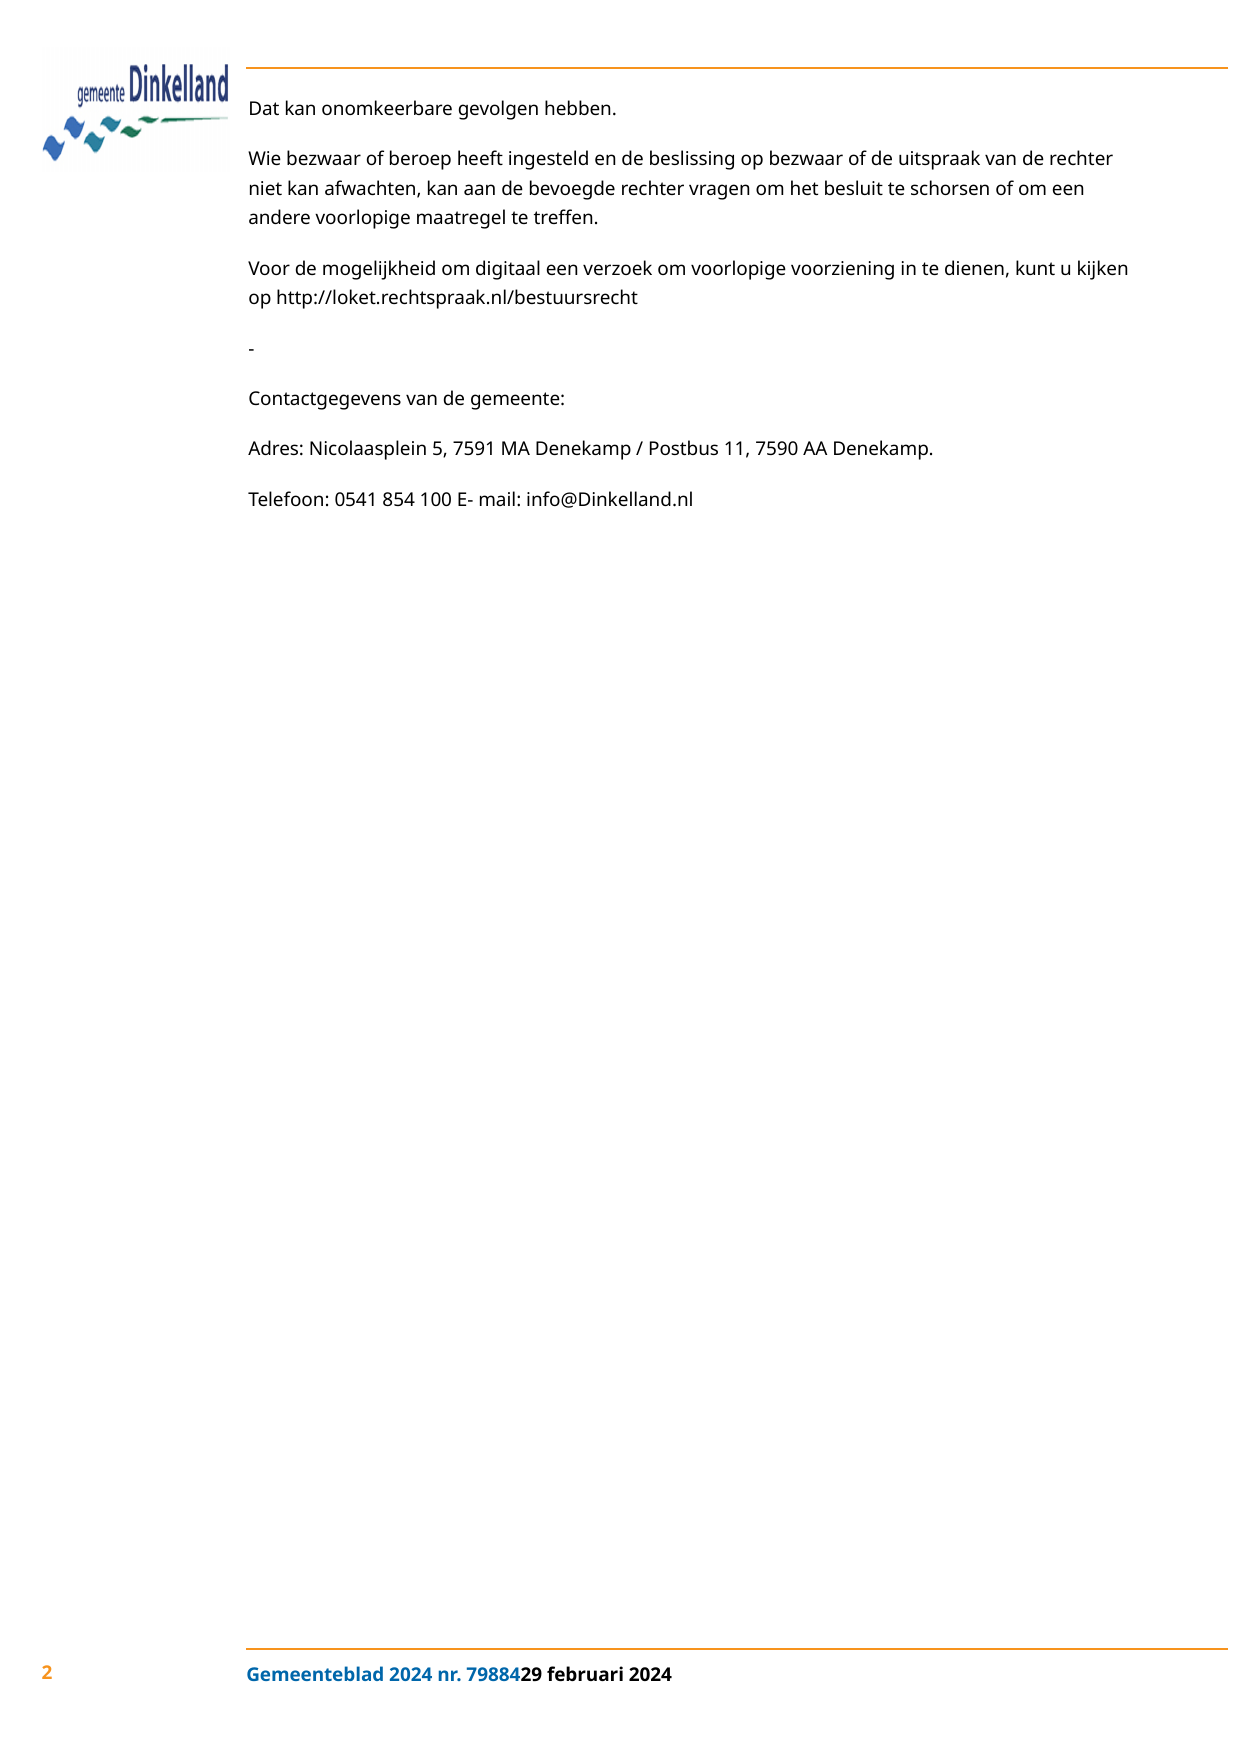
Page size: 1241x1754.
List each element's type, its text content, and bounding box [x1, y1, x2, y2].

text - [248, 335, 1152, 361]
text Wie bezwaar of beroep heeft ingesteld en de beslissing op bezwaar of de uitspraak van de rechter niet kan afwachten, kan aan de bevoegde rechter vragen om het besluit te schorsen of om een andere voorlopige maatregel te treffen. [248, 145, 1152, 230]
picture [41, 47, 231, 172]
text Dat kan onomkeerbare gevolgen hebben. [248, 95, 1152, 121]
text Voor de mogelijkheid om digitaal een verzoek om voorlopige voorziening in te dienen, kunt u kijken op http://loket.rechtspraak.nl/bestuursrecht [248, 255, 1152, 310]
text Adres: Nicolaasplein 5, 7591 MA Denekamp / Postbus 11, 7590 AA Denekamp. [248, 436, 1152, 461]
text Contactgegevens van de gemeente: [248, 385, 1152, 411]
text Telefoon: 0541 854 100 E- mail: info@Dinkelland.nl [248, 486, 1152, 512]
